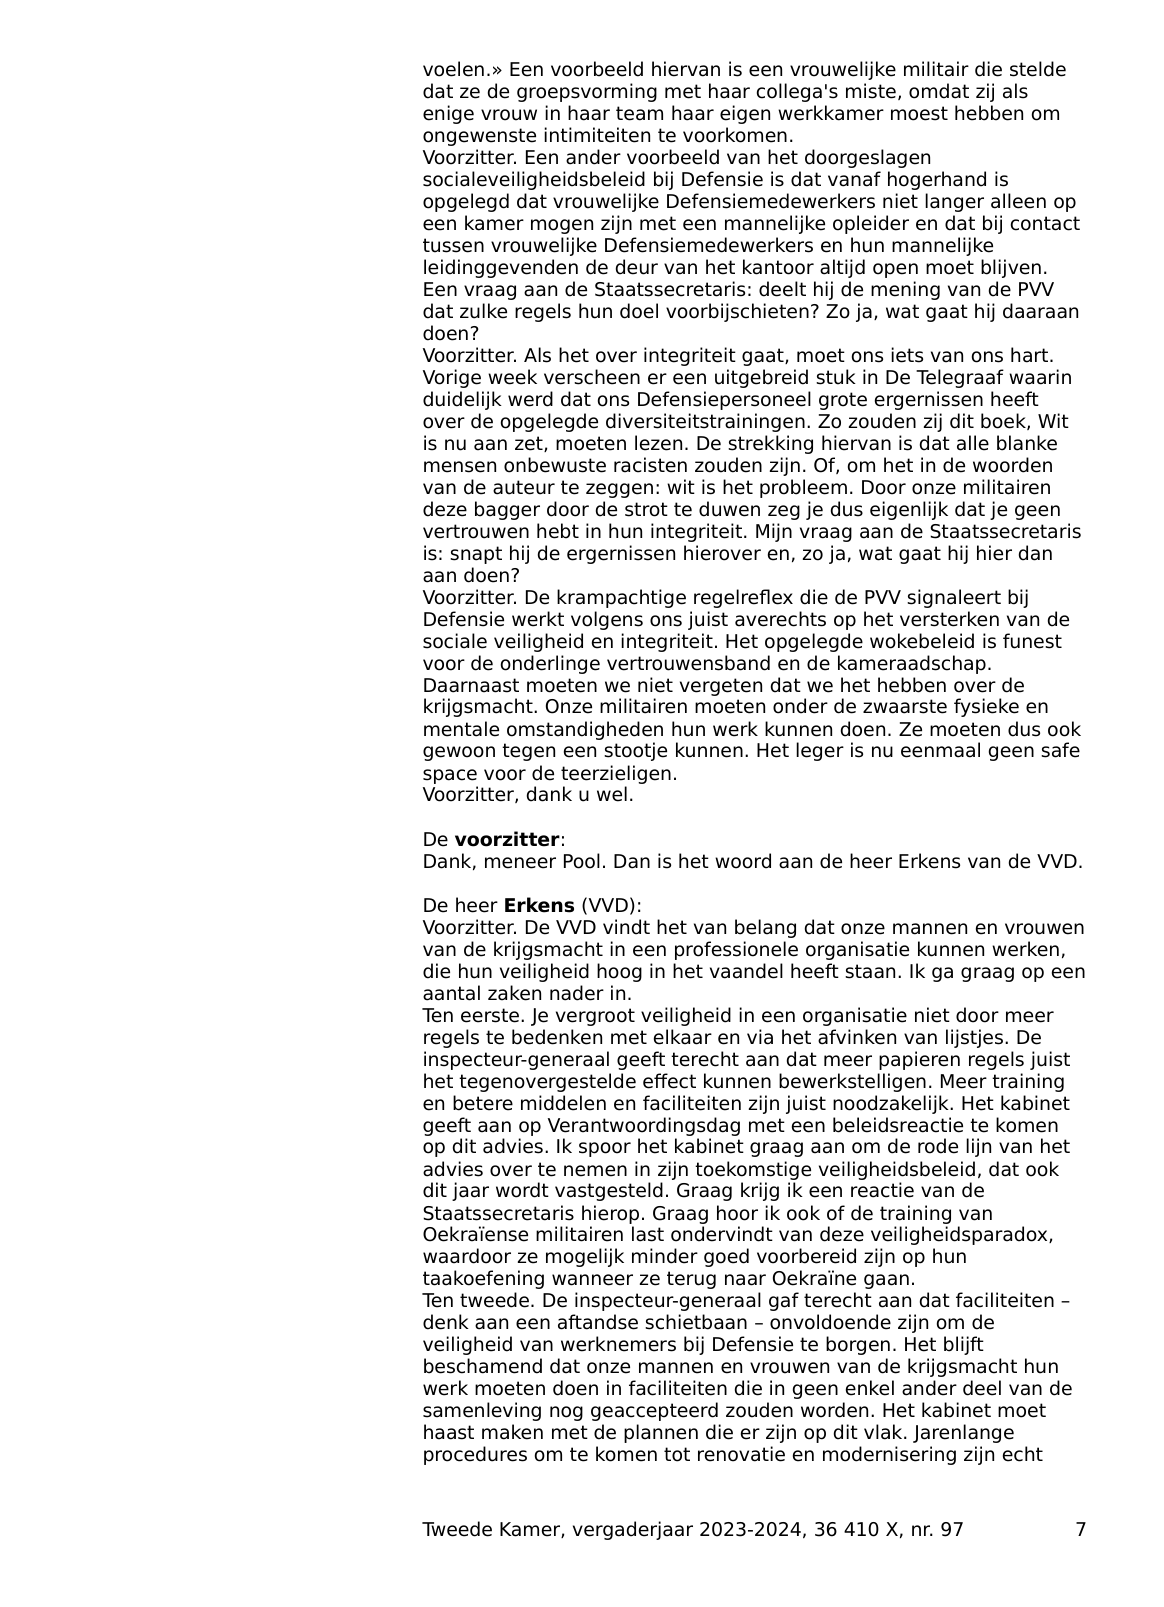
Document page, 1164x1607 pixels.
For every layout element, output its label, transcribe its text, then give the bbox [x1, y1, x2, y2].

text Voorzitter. De VVD vindt het van belang dat onze mannen en vrouwen van de krijgsmacht in een professionele organisatie kunnen werken, die hun veiligheid hoog in het vaandel heeft staan. Ik ga graag op een aantal zaken nader in. [422, 917, 1087, 1004]
text Voorzitter. Een ander voorbeeld van het doorgeslagen socialeveiligheidsbeleid bij Defensie is dat vanaf hogerhand is opgelegd dat vrouwelijke Defensiemedewerkers niet langer alleen op een kamer mogen zijn met een mannelijke opleider en dat bij contact tussen vrouwelijke Defensiemedewerkers en hun mannelijke leidinggevenden de deur van het kantoor altijd open moet blijven. Een vraag aan de Staatssecretaris: deelt hij de mening van de PVV dat zulke regels hun doel voorbijschieten? Zo ja, wat gaat hij daaraan doen? [422, 147, 1087, 345]
text Voorzitter, dank u wel. [422, 784, 1087, 806]
text De voorzitter: [422, 828, 1087, 851]
text Ten eerste. Je vergroot veiligheid in een organisatie niet door meer regels te bedenken met elkaar en via het afvinken van lijstjes. De inspecteur-generaal geeft terecht aan dat meer papieren regels juist het tegenovergestelde effect kunnen bewerkstelligen. Meer training en betere middelen en faciliteiten zijn juist noodzakelijk. Het kabinet geeft aan op Verantwoordingsdag met een beleidsreactie te komen op dit advies. Ik spoor het kabinet graag aan om de rode lijn van het advies over te nemen in zijn toekomstige veiligheidsbeleid, dat ook dit jaar wordt vastgesteld. Graag krijg ik een reactie van de Staatssecretaris hierop. Graag hoor ik ook of de training van Oekraïense militairen last ondervindt van deze veiligheidsparadox, waardoor ze mogelijk minder goed voorbereid zijn op hun taakoefening wanneer ze terug naar Oekraïne gaan. [422, 1004, 1087, 1290]
text Dank, meneer Pool. Dan is het woord aan de heer Erkens van de VVD. [422, 851, 1087, 872]
text De heer Erkens (VVD): [422, 895, 1087, 917]
text Ten tweede. De inspecteur-generaal gaf terecht aan dat faciliteiten – denk aan een aftandse schietbaan – onvoldoende zijn om de veiligheid van werknemers bij Defensie te borgen. Het blijft beschamend dat onze mannen en vrouwen van de krijgsmacht hun werk moeten doen in faciliteiten die in geen enkel ander deel van de samenleving nog geaccepteerd zouden worden. Het kabinet moet haast maken met de plannen die er zijn op dit vlak. Jarenlange procedures om te komen tot renovatie en modernisering zijn echt [422, 1290, 1087, 1466]
text Voorzitter. De krampachtige regelreflex die de PVV signaleert bij Defensie werkt volgens ons juist averechts op het versterken van de sociale veiligheid en integriteit. Het opgelegde wokebeleid is funest voor de onderlinge vertrouwensband en de kameraadschap. Daarnaast moeten we niet vergeten dat we het hebben over de krijgsmacht. Onze militairen moeten onder de zwaarste fysieke en mentale omstandigheden hun werk kunnen doen. Ze moeten dus ook gewoon tegen een stootje kunnen. Het leger is nu eenmaal geen safe space voor de teerzieligen. [422, 587, 1087, 784]
text voelen.» Een voorbeeld hiervan is een vrouwelijke militair die stelde dat ze de groepsvorming met haar collega's miste, omdat zij als enige vrouw in haar team haar eigen werkkamer moest hebben om ongewenste intimiteiten te voorkomen. [422, 59, 1087, 147]
text Voorzitter. Als het over integriteit gaat, moet ons iets van ons hart. Vorige week verscheen er een uitgebreid stuk in De Telegraaf waarin duidelijk werd dat ons Defensiepersoneel grote ergernissen heeft over de opgelegde diversiteitstrainingen. Zo zouden zij dit boek, Wit is nu aan zet, moeten lezen. De strekking hiervan is dat alle blanke mensen onbewuste racisten zouden zijn. Of, om het in de woorden van de auteur te zeggen: wit is het probleem. Door onze militairen deze bagger door de strot te duwen zeg je dus eigenlijk dat je geen vertrouwen hebt in hun integriteit. Mijn vraag aan de Staatssecretaris is: snapt hij de ergernissen hierover en, zo ja, wat gaat hij hier dan aan doen? [422, 345, 1087, 587]
